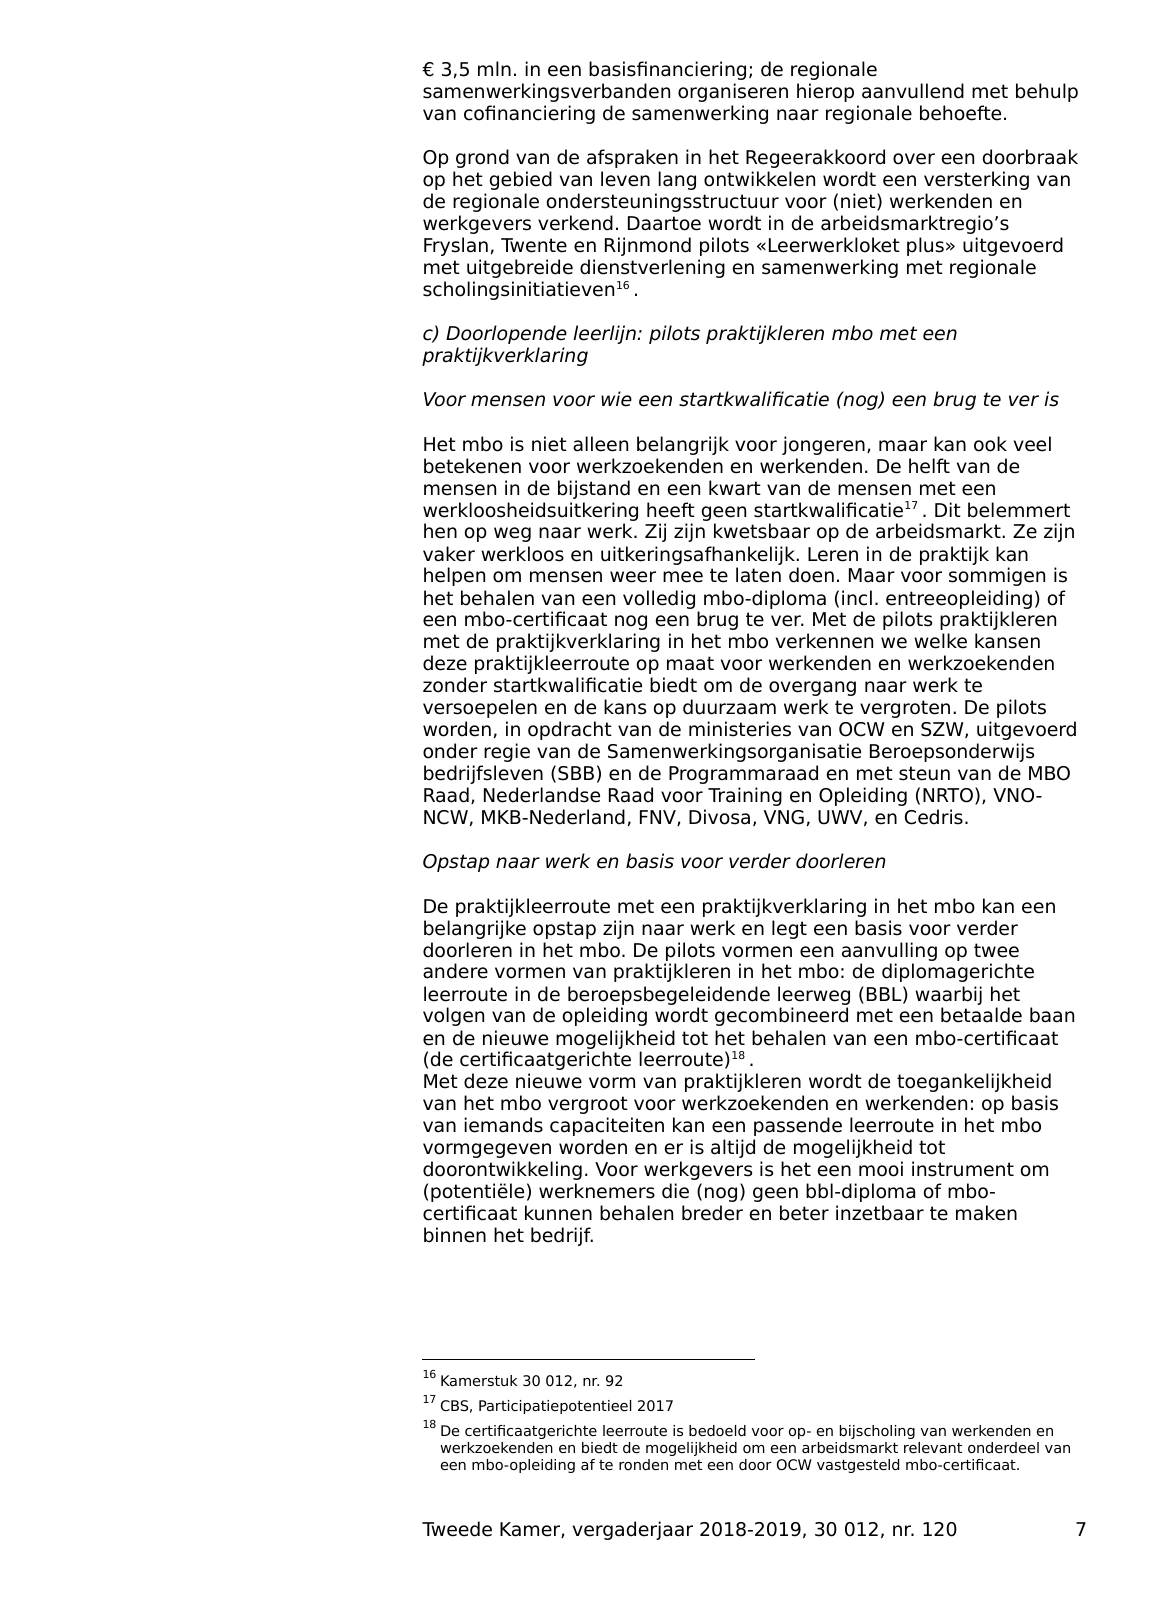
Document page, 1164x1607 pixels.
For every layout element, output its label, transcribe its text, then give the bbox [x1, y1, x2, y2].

text Op grond van de afspraken in het Regeerakkoord over een doorbraak op het gebied van leven lang ontwikkelen wordt een versterking van de regionale ondersteuningsstructuur voor (niet) werkenden en werkgevers verkend. Daartoe wordt in de arbeidsmarktregio’s Fryslan, Twente en Rijnmond pilots «Leerwerkloket plus» uitgevoerd met uitgebreide dienstverlening en samenwerking met regionale scholingsinitiatieven. [422, 147, 1087, 301]
text € 3,5 mln. in een basisfinanciering; de regionale samenwerkingsverbanden organiseren hierop aanvullend met behulp van cofinanciering de samenwerking naar regionale behoefte. [422, 59, 1087, 125]
text De certificaatgerichte leerroute is bedoeld voor op- en bijscholing van werkenden en werkzoekenden en biedt de mogelijkheid om een arbeidsmarkt relevant onderdeel van een mbo-opleiding af te ronden met een door OCW vastgesteld mbo-certificaat. [422, 1418, 1087, 1474]
text Het mbo is niet alleen belangrijk voor jongeren, maar kan ook veel betekenen voor werkzoekenden en werkenden. De helft van de mensen in de bijstand en een kwart van de mensen met een werkloosheidsuitkering heeft geen startkwalificatie. Dit belemmert hen op weg naar werk. Zij zijn kwetsbaar op de arbeidsmarkt. Ze zijn vaker werkloos en uitkeringsafhankelijk. Leren in de praktijk kan helpen om mensen weer mee te laten doen. Maar voor sommigen is het behalen van een volledig mbo-diploma (incl. entreeopleiding) of een mbo-certificaat nog een brug te ver. Met de pilots praktijkleren met de praktijkverklaring in het mbo verkennen we welke kansen deze praktijkleerroute op maat voor werkenden en werkzoekenden zonder startkwalificatie biedt om de overgang naar werk te versoepelen en de kans op duurzaam werk te vergroten. De pilots worden, in opdracht van de ministeries van OCW en SZW, uitgevoerd onder regie van de Samenwerkingsorganisatie Beroepsonderwijs bedrijfsleven (SBB) en de Programmaraad en met steun van de MBO Raad, Nederlandse Raad voor Training en Opleiding (NRTO), VNO-NCW, MKB-Nederland, FNV, Divosa, VNG, UWV, en Cedris. [422, 433, 1087, 829]
text De praktijkleerroute met een praktijkverklaring in het mbo kan een belangrijke opstap zijn naar werk en legt een basis voor verder doorleren in het mbo. De pilots vormen een aanvulling op twee andere vormen van praktijkleren in het mbo: de diplomagerichte leerroute in de beroepsbegeleidende leerweg (BBL) waarbij het volgen van de opleiding wordt gecombineerd met een betaalde baan en de nieuwe mogelijkheid tot het behalen van een mbo-certificaat (de certificaatgerichte leerroute). [422, 896, 1087, 1071]
text CBS, Participatiepotentieel 2017 [422, 1393, 1087, 1416]
text Met deze nieuwe vorm van praktijkleren wordt de toegankelijkheid van het mbo vergroot voor werkzoekenden en werkenden: op basis van iemands capaciteiten kan een passende leerroute in het mbo vormgegeven worden en er is altijd de mogelijkheid tot doorontwikkeling. Voor werkgevers is het een mooi instrument om (potentiële) werknemers die (nog) geen bbl-diploma of mbo-certificaat kunnen behalen breder en beter inzetbaar te maken binnen het bedrijf. [422, 1071, 1087, 1247]
subtitle Opstap naar werk en basis voor verder doorleren [422, 851, 1087, 873]
subtitle c) Doorlopende leerlijn: pilots praktijkleren mbo met een praktijkverklaring [422, 323, 1087, 367]
text Kamerstuk 30 012, nr. 92 [422, 1368, 1087, 1391]
subtitle Voor mensen voor wie een startkwalificatie (nog) een brug te ver is [422, 389, 1087, 411]
